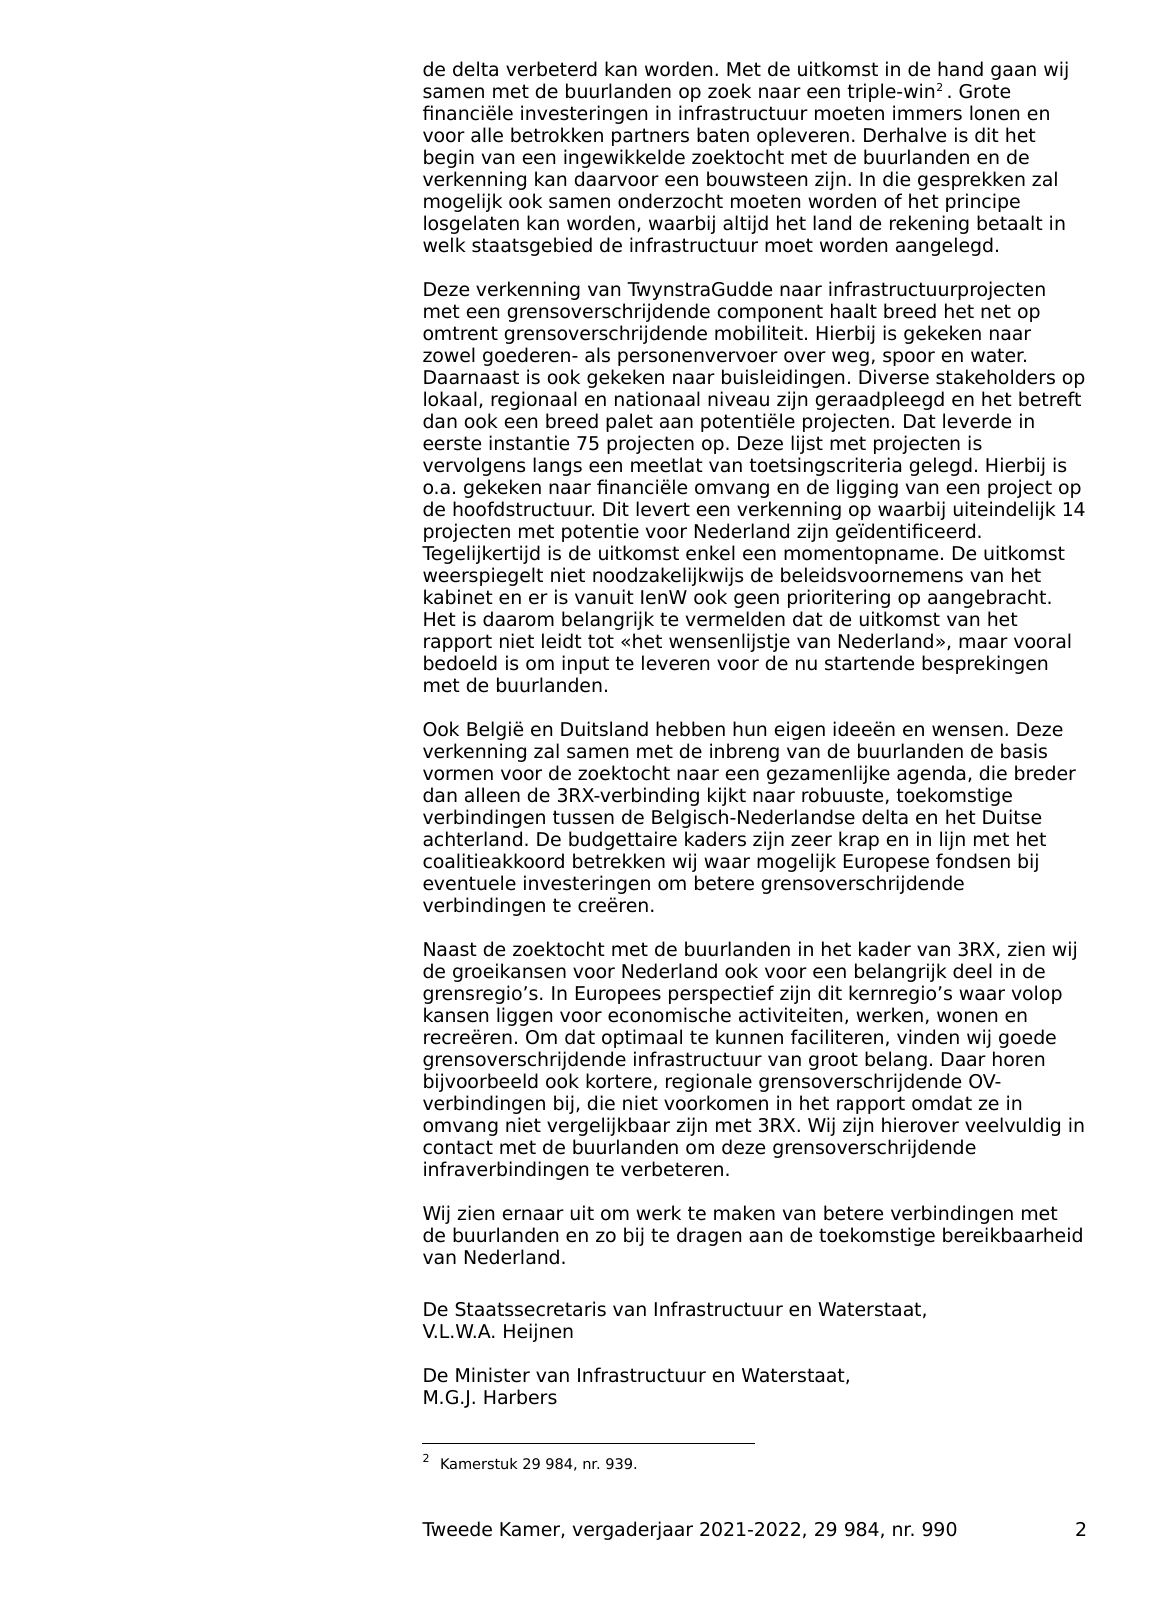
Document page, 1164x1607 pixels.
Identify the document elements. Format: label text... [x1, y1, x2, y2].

text Deze verkenning van TwynstraGudde naar infrastructuurprojecten met een grensoverschrijdende component haalt breed het net op omtrent grensoverschrijdende mobiliteit. Hierbij is gekeken naar zowel goederen- als personenvervoer over weg, spoor en water. Daarnaast is ook gekeken naar buisleidingen. Diverse stakeholders op lokaal, regionaal en nationaal niveau zijn geraadpleegd en het betreft dan ook een breed palet aan potentiële projecten. Dat leverde in eerste instantie 75 projecten op. Deze lijst met projecten is vervolgens langs een meetlat van toetsingscriteria gelegd. Hierbij is o.a. gekeken naar financiële omvang en de ligging van een project op de hoofdstructuur. Dit levert een verkenning op waarbij uiteindelijk 14 projecten met potentie voor Nederland zijn geïdentificeerd. Tegelijkertijd is de uitkomst enkel een momentopname. De uitkomst weerspiegelt niet noodzakelijkwijs de beleidsvoornemens van het kabinet en er is vanuit IenW ook geen prioritering op aangebracht. Het is daarom belangrijk te vermelden dat de uitkomst van het rapport niet leidt tot «het wensenlijstje van Nederland», maar vooral bedoeld is om input te leveren voor de nu startende besprekingen met de buurlanden. [422, 279, 1087, 697]
text De Minister van Infrastructuur en Waterstaat, M.G.J. Harbers [422, 1365, 1087, 1409]
text De Staatssecretaris van Infrastructuur en Waterstaat, V.L.W.A. Heijnen [422, 1299, 1087, 1343]
text Ook België en Duitsland hebben hun eigen ideeën en wensen. Deze verkenning zal samen met de inbreng van de buurlanden de basis vormen voor de zoektocht naar een gezamenlijke agenda, die breder dan alleen de 3RX-verbinding kijkt naar robuuste, toekomstige verbindingen tussen de Belgisch-Nederlandse delta en het Duitse achterland. De budgettaire kaders zijn zeer krap en in lijn met het coalitieakkoord betrekken wij waar mogelijk Europese fondsen bij eventuele investeringen om betere grensoverschrijdende verbindingen te creëren. [422, 719, 1087, 917]
text de delta verbeterd kan worden. Met de uitkomst in de hand gaan wij samen met de buurlanden op zoek naar een triple-win. Grote financiële investeringen in infrastructuur moeten immers lonen en voor alle betrokken partners baten opleveren. Derhalve is dit het begin van een ingewikkelde zoektocht met de buurlanden en de verkenning kan daarvoor een bouwsteen zijn. In die gesprekken zal mogelijk ook samen onderzocht moeten worden of het principe losgelaten kan worden, waarbij altijd het land de rekening betaalt in welk staatsgebied de infrastructuur moet worden aangelegd. [422, 59, 1087, 257]
text Wij zien ernaar uit om werk te maken van betere verbindingen met de buurlanden en zo bij te dragen aan de toekomstige bereikbaarheid van Nederland. [422, 1203, 1087, 1269]
text Kamerstuk 29 984, nr. 939. [422, 1452, 1087, 1474]
text Naast de zoektocht met de buurlanden in het kader van 3RX, zien wij de groeikansen voor Nederland ook voor een belangrijk deel in de grensregio’s. In Europees perspectief zijn dit kernregio’s waar volop kansen liggen voor economische activiteiten, werken, wonen en recreëren. Om dat optimaal te kunnen faciliteren, vinden wij goede grensoverschrijdende infrastructuur van groot belang. Daar horen bijvoorbeeld ook kortere, regionale grensoverschrijdende OV-verbindingen bij, die niet voorkomen in het rapport omdat ze in omvang niet vergelijkbaar zijn met 3RX. Wij zijn hierover veelvuldig in contact met de buurlanden om deze grensoverschrijdende infraverbindingen te verbeteren. [422, 939, 1087, 1181]
